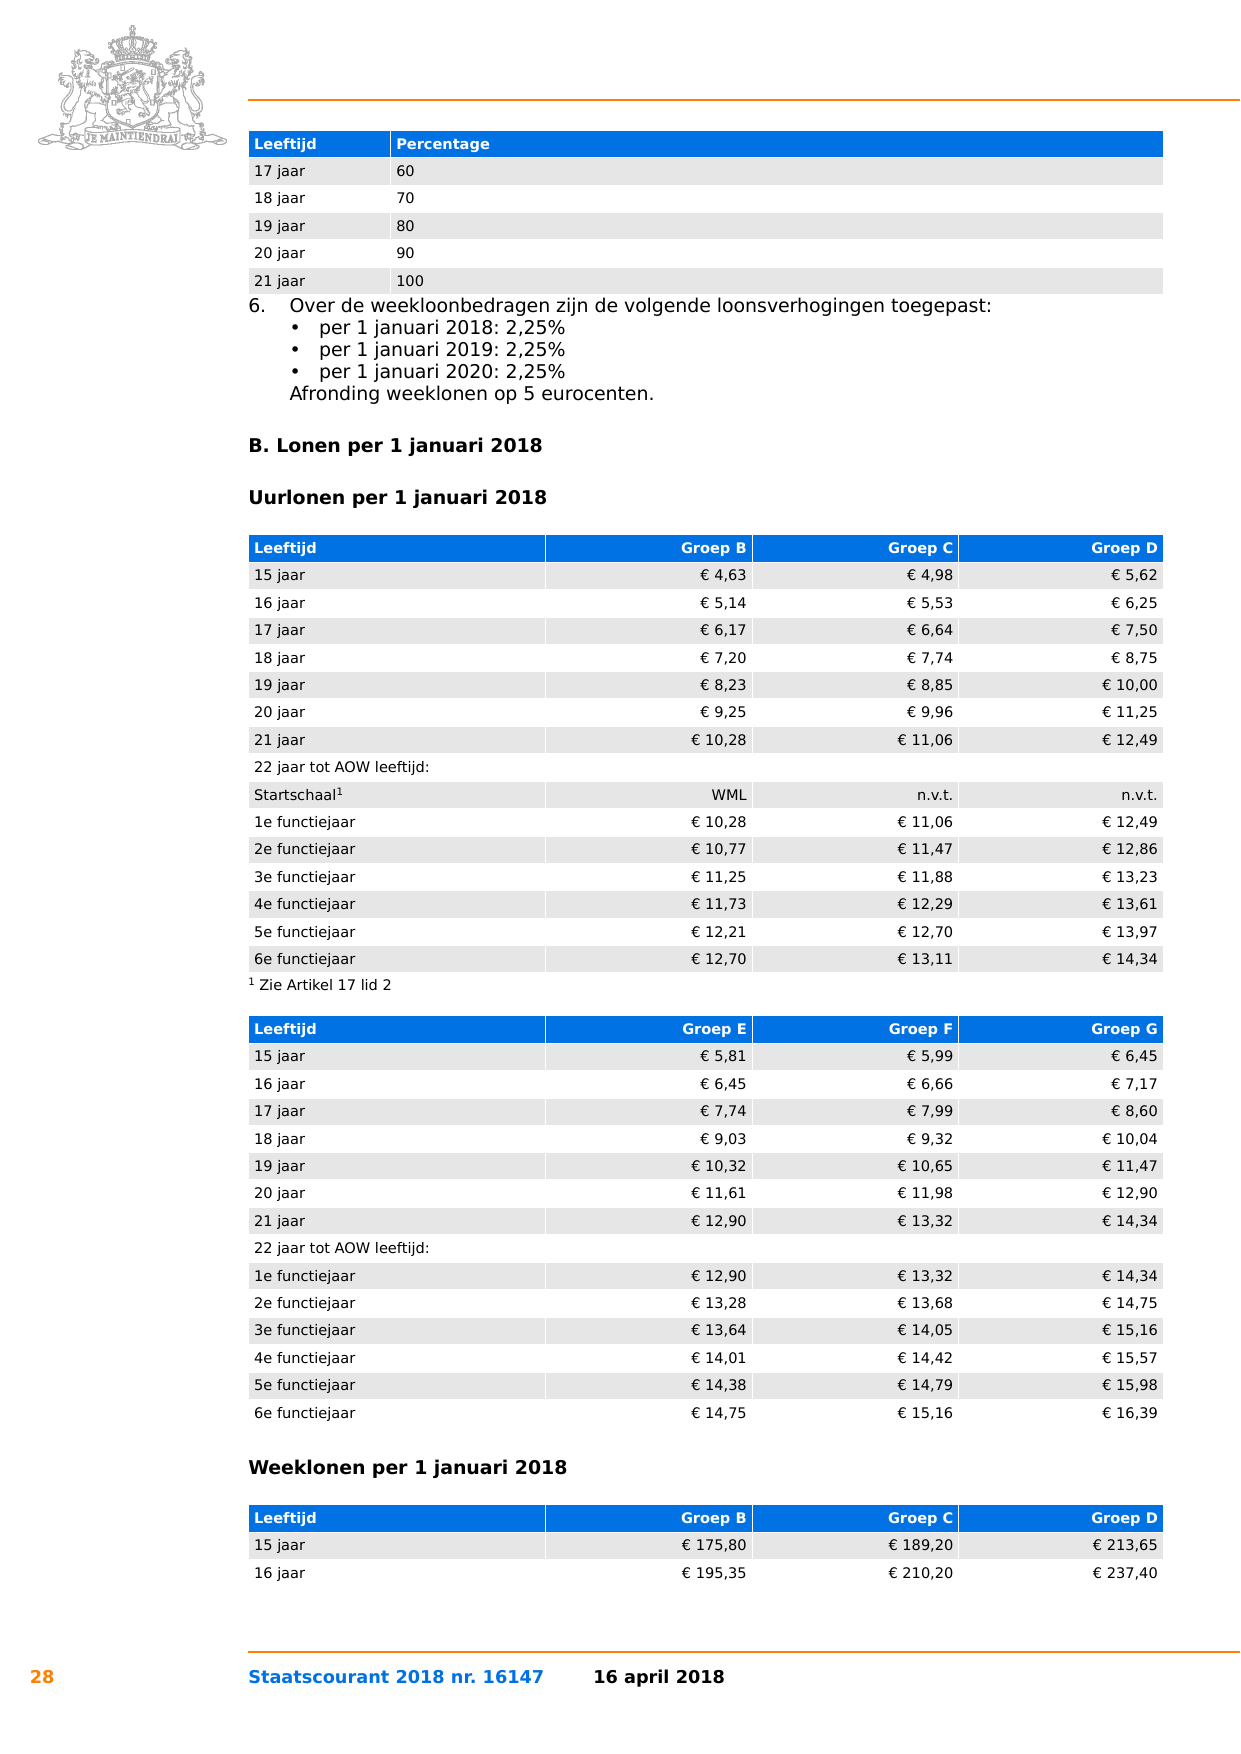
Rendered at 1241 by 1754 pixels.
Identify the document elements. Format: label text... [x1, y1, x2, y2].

table_cell € 6,25 [959, 590, 1163, 616]
table_cell 16 jaar [249, 590, 545, 616]
table_cell € 10,04 [959, 1126, 1163, 1152]
table_cell 4e functiejaar [249, 1345, 545, 1371]
table_cell € 11,73 [546, 891, 752, 918]
table_cell € 12,90 [546, 1263, 752, 1289]
table_cell € 16,39 [959, 1400, 1163, 1426]
table_cell € 14,42 [753, 1345, 958, 1371]
table_cell WML [546, 782, 752, 808]
table_cell € 6,64 [753, 618, 958, 644]
table_cell € 6,45 [959, 1044, 1163, 1070]
table_cell € 8,60 [959, 1099, 1163, 1125]
table_cell 21 jaar [249, 727, 545, 753]
table_header Groep F [753, 1016, 958, 1043]
table_cell 4e functiejaar [249, 891, 545, 918]
table_cell 18 jaar [249, 186, 390, 212]
table_cell € 14,75 [959, 1290, 1163, 1317]
table_cell 90 [391, 241, 1163, 267]
table_cell € 14,34 [959, 1208, 1163, 1234]
table_cell € 13,32 [753, 1263, 958, 1289]
table_cell € 13,32 [753, 1208, 958, 1234]
table_cell € 13,23 [959, 864, 1163, 890]
table_header Groep C [753, 535, 958, 562]
table_cell € 5,14 [546, 590, 752, 616]
table_cell 18 jaar [249, 645, 545, 671]
table_cell 5e functiejaar [249, 1373, 545, 1399]
table_cell € 7,99 [753, 1099, 958, 1125]
subtitle B. Lonen per 1 januari 2018 [248, 435, 1163, 457]
table_cell € 12,90 [959, 1181, 1163, 1207]
table_cell € 8,23 [546, 672, 752, 698]
table_cell € 13,97 [959, 919, 1163, 945]
table_cell 20 jaar [249, 241, 390, 267]
table_cell € 12,86 [959, 837, 1163, 863]
table_header Groep D [959, 535, 1163, 562]
table_cell € 8,85 [753, 672, 958, 698]
table_cell € 10,32 [546, 1153, 752, 1179]
table_cell € 10,00 [959, 672, 1163, 698]
table_cell € 237,40 [959, 1560, 1163, 1586]
table_cell € 8,75 [959, 645, 1163, 671]
table_cell € 5,62 [959, 563, 1163, 589]
table_cell 16 jaar [249, 1071, 545, 1097]
table_cell € 11,98 [753, 1181, 958, 1207]
table_cell € 9,96 [753, 700, 958, 726]
table_cell € 7,74 [546, 1099, 752, 1125]
table_cell € 15,16 [959, 1318, 1163, 1344]
table_cell € 11,06 [753, 727, 958, 753]
table_cell € 11,47 [959, 1153, 1163, 1179]
table_cell € 14,79 [753, 1373, 958, 1399]
table_cell € 213,65 [959, 1533, 1163, 1559]
subtitle Weeklonen per 1 januari 2018 [248, 1457, 1163, 1479]
table_cell € 4,98 [753, 563, 958, 589]
table_cell € 10,65 [753, 1153, 958, 1179]
table_header Groep B [546, 535, 752, 562]
table_cell € 14,01 [546, 1345, 752, 1371]
table_cell € 6,66 [753, 1071, 958, 1097]
table_cell 19 jaar [249, 1153, 545, 1179]
table_cell € 175,80 [546, 1533, 752, 1559]
subtitle Uurlonen per 1 januari 2018 [248, 487, 1163, 509]
table_cell 80 [391, 213, 1163, 239]
table_cell € 10,28 [546, 727, 752, 753]
table_cell 19 jaar [249, 672, 545, 698]
table_cell € 13,68 [753, 1290, 958, 1317]
table_cell € 14,05 [753, 1318, 958, 1344]
text • per 1 januari 2020: 2,25% [289, 361, 1163, 383]
table_cell 2e functiejaar [249, 1290, 545, 1317]
table_cell 3e functiejaar [249, 864, 545, 890]
table_cell € 6,45 [546, 1071, 752, 1097]
table_cell € 5,81 [546, 1044, 752, 1070]
table_cell € 7,50 [959, 618, 1163, 644]
table_cell € 15,98 [959, 1373, 1163, 1399]
table_cell € 11,61 [546, 1181, 752, 1207]
table_cell € 10,28 [546, 809, 752, 836]
table_cell n.v.t. [753, 782, 958, 808]
table_cell € 9,25 [546, 700, 752, 726]
table_cell € 6,17 [546, 618, 752, 644]
table_cell € 12,70 [753, 919, 958, 945]
text 6. Over de weekloonbedragen zijn de volgende loonsverhogingen toegepast: [248, 295, 1163, 317]
table_header Groep D [959, 1505, 1163, 1532]
table_header Leeftijd [249, 535, 545, 562]
table_cell € 12,49 [959, 727, 1163, 753]
table_cell € 12,49 [959, 809, 1163, 836]
table_cell € 13,28 [546, 1290, 752, 1317]
table_cell 17 jaar [249, 618, 545, 644]
table_cell € 15,16 [753, 1400, 958, 1426]
table_cell € 13,11 [753, 946, 958, 972]
table_cell 5e functiejaar [249, 919, 545, 945]
table_cell € 11,25 [959, 700, 1163, 726]
table_cell 2e functiejaar [249, 837, 545, 863]
table_cell 70 [391, 186, 1163, 212]
table_cell 19 jaar [249, 213, 390, 239]
table_cell € 10,77 [546, 837, 752, 863]
table_cell 15 jaar [249, 563, 545, 589]
table_cell € 12,90 [546, 1208, 752, 1234]
table_cell € 9,32 [753, 1126, 958, 1152]
table_header Groep B [546, 1505, 752, 1532]
table_cell n.v.t. [959, 782, 1163, 808]
table_cell € 11,25 [546, 864, 752, 890]
table_header Leeftijd [249, 1505, 545, 1532]
text • per 1 januari 2018: 2,25% [289, 317, 1163, 339]
table_cell 60 [391, 158, 1163, 185]
table_cell 17 jaar [249, 158, 390, 185]
table_cell 1e functiejaar [249, 1263, 545, 1289]
table_header Groep G [959, 1016, 1163, 1043]
table_cell Startschaal1 [249, 782, 545, 808]
table_cell € 11,47 [753, 837, 958, 863]
table_header Groep C [753, 1505, 958, 1532]
table_cell € 12,21 [546, 919, 752, 945]
table_cell 21 jaar [249, 1208, 545, 1234]
table_cell € 15,57 [959, 1345, 1163, 1371]
table_cell 6e functiejaar [249, 946, 545, 972]
table_cell € 4,63 [546, 563, 752, 589]
table_cell 16 jaar [249, 1560, 545, 1586]
table_cell € 7,74 [753, 645, 958, 671]
text Afronding weeklonen op 5 eurocenten. [289, 383, 1163, 405]
table_cell 22 jaar tot AOW leeftijd: [249, 754, 1163, 781]
table_cell € 14,34 [959, 1263, 1163, 1289]
table_cell 100 [391, 268, 1163, 294]
table_cell € 5,99 [753, 1044, 958, 1070]
table_cell € 210,20 [753, 1560, 958, 1586]
table_cell 15 jaar [249, 1533, 545, 1559]
table_cell € 189,20 [753, 1533, 958, 1559]
picture [38, 25, 227, 150]
table_cell € 9,03 [546, 1126, 752, 1152]
table_cell 20 jaar [249, 700, 545, 726]
table_cell 1 Zie Artikel 17 lid 2 [248, 974, 1163, 993]
table_cell € 13,64 [546, 1318, 752, 1344]
table_cell 20 jaar [249, 1181, 545, 1207]
table_cell € 7,20 [546, 645, 752, 671]
table_cell 1e functiejaar [249, 809, 545, 836]
table_cell € 13,61 [959, 891, 1163, 918]
table_cell 3e functiejaar [249, 1318, 545, 1344]
table_cell € 14,38 [546, 1373, 752, 1399]
table_cell 21 jaar [249, 268, 390, 294]
table_cell € 14,34 [959, 946, 1163, 972]
table_header Leeftijd [249, 1016, 545, 1043]
table_cell € 11,06 [753, 809, 958, 836]
table_cell € 12,29 [753, 891, 958, 918]
table_cell € 7,17 [959, 1071, 1163, 1097]
table_cell 18 jaar [249, 1126, 545, 1152]
text • per 1 januari 2019: 2,25% [289, 339, 1163, 361]
table_cell € 14,75 [546, 1400, 752, 1426]
table_cell € 11,88 [753, 864, 958, 890]
table_header Leeftijd [249, 131, 390, 157]
table_cell € 12,70 [546, 946, 752, 972]
table_cell 22 jaar tot AOW leeftijd: [249, 1235, 1163, 1262]
table_cell 17 jaar [249, 1099, 545, 1125]
table_header Percentage [391, 131, 1163, 157]
table_cell € 5,53 [753, 590, 958, 616]
table_cell 6e functiejaar [249, 1400, 545, 1426]
table_header Groep E [546, 1016, 752, 1043]
table_cell 15 jaar [249, 1044, 545, 1070]
table_cell € 195,35 [546, 1560, 752, 1586]
